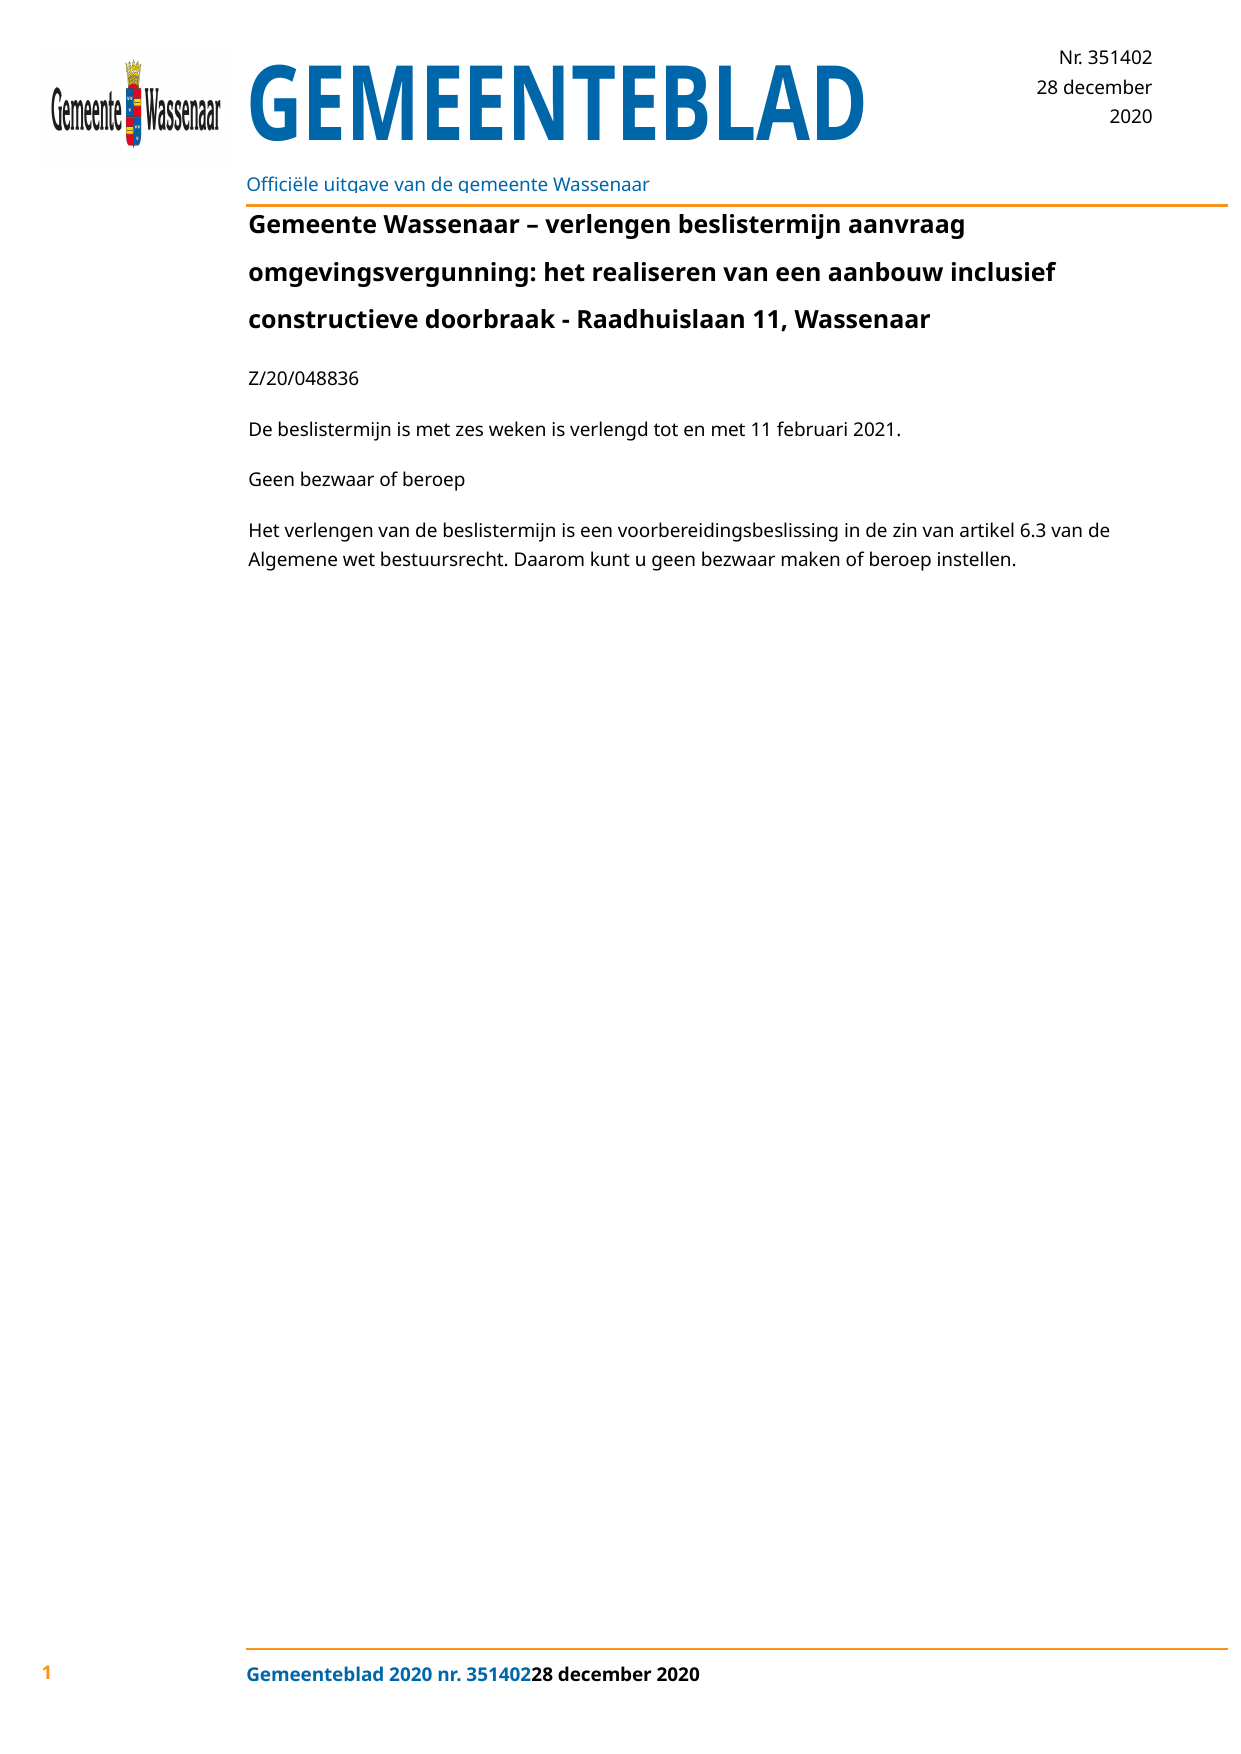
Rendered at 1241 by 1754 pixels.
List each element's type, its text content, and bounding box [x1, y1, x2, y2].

text De beslistermijn is met zes weken is verlengd tot en met 11 februari 2021. [248, 416, 1152, 442]
text Het verlengen van de beslistermijn is een voorbereidingsbeslissing in de zin van artikel 6.3 van de Algemene wet bestuursrecht. Daarom kunt u geen bezwaar maken of beroep instellen. [248, 517, 1152, 572]
text Z/20/048836 [248, 366, 1152, 391]
text Geen bezwaar of beroep [248, 466, 1152, 492]
picture [41, 47, 231, 172]
text Gemeente Wassenaar – verlengen beslistermijn aanvraag omgevingsvergunning: het realiseren van een aanbouw inclusief constructieve doorbraak - Raadhuislaan 11, Wassenaar [248, 207, 1152, 336]
